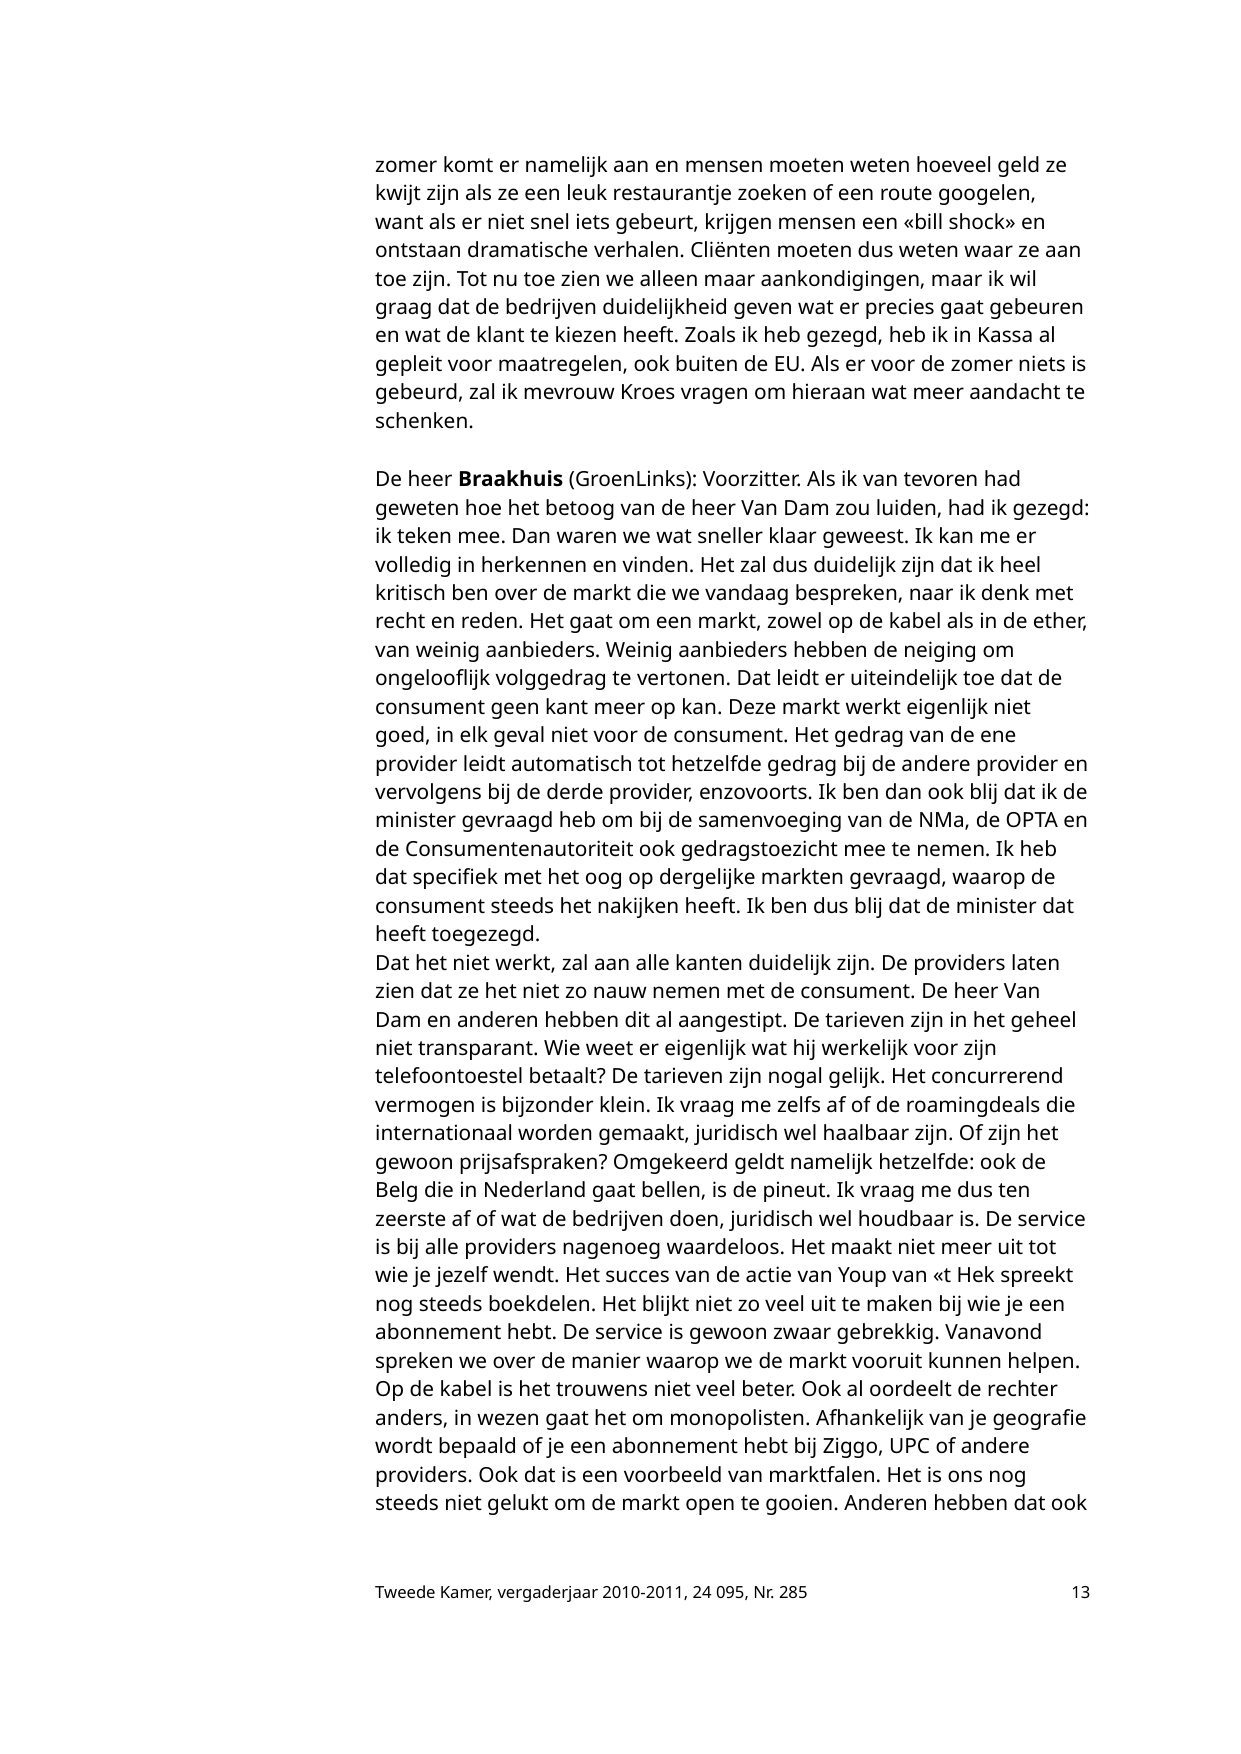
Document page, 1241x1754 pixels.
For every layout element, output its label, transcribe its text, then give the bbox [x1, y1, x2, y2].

text Op de kabel is het trouwens niet veel beter. Ook al oordeelt de rechter anders, in wezen gaat het om monopolisten. Afhankelijk van je geografie wordt bepaald of je een abonnement hebt bij Ziggo, UPC of andere providers. Ook dat is een voorbeeld van marktfalen. Het is ons nog steeds niet gelukt om de markt open te gooien. Anderen hebben dat ook [375, 1374, 1090, 1517]
text Dat het niet werkt, zal aan alle kanten duidelijk zijn. De providers laten zien dat ze het niet zo nauw nemen met de consument. De heer Van Dam en anderen hebben dit al aangestipt. De tarieven zijn in het geheel niet transparant. Wie weet er eigenlijk wat hij werkelijk voor zijn telefoontoestel betaalt? De tarieven zijn nogal gelijk. Het concurrerend vermogen is bijzonder klein. Ik vraag me zelfs af of de roamingdeals die internationaal worden gemaakt, juridisch wel haalbaar zijn. Of zijn het gewoon prijsafspraken? Omgekeerd geldt namelijk hetzelfde: ook de Belg die in Nederland gaat bellen, is de pineut. Ik vraag me dus ten zeerste af of wat de bedrijven doen, juridisch wel houdbaar is. De service is bij alle providers nagenoeg waardeloos. Het maakt niet meer uit tot wie je jezelf wendt. Het succes van de actie van Youp van «t Hek spreekt nog steeds boekdelen. Het blijkt niet zo veel uit te maken bij wie je een abonnement hebt. De service is gewoon zwaar gebrekkig. Vanavond spreken we over de manier waarop we de markt vooruit kunnen helpen. [375, 948, 1090, 1374]
text zomer komt er namelijk aan en mensen moeten weten hoeveel geld ze kwijt zijn als ze een leuk restaurantje zoeken of een route googelen, want als er niet snel iets gebeurt, krijgen mensen een «bill shock» en ontstaan dramatische verhalen. Cliënten moeten dus weten waar ze aan toe zijn. Tot nu toe zien we alleen maar aankondigingen, maar ik wil graag dat de bedrijven duidelijkheid geven wat er precies gaat gebeuren en wat de klant te kiezen heeft. Zoals ik heb gezegd, heb ik in Kassa al gepleit voor maatregelen, ook buiten de EU. Als er voor de zomer niets is gebeurd, zal ik mevrouw Kroes vragen om hieraan wat meer aandacht te schenken. [375, 150, 1090, 434]
text De heer Braakhuis (GroenLinks): Voorzitter. Als ik van tevoren had geweten hoe het betoog van de heer Van Dam zou luiden, had ik gezegd: ik teken mee. Dan waren we wat sneller klaar geweest. Ik kan me er volledig in herkennen en vinden. Het zal dus duidelijk zijn dat ik heel kritisch ben over de markt die we vandaag bespreken, naar ik denk met recht en reden. Het gaat om een markt, zowel op de kabel als in de ether, van weinig aanbieders. Weinig aanbieders hebben de neiging om ongelooflijk volggedrag te vertonen. Dat leidt er uiteindelijk toe dat de consument geen kant meer op kan. Deze markt werkt eigenlijk niet goed, in elk geval niet voor de consument. Het gedrag van de ene provider leidt automatisch tot hetzelfde gedrag bij de andere provider en vervolgens bij de derde provider, enzovoorts. Ik ben dan ook blij dat ik de minister gevraagd heb om bij de samenvoeging van de NMa, de OPTA en de Consumentenautoriteit ook gedragstoezicht mee te nemen. Ik heb dat specifiek met het oog op dergelijke markten gevraagd, waarop de consument steeds het nakijken heeft. Ik ben dus blij dat de minister dat heeft toegezegd. [375, 464, 1090, 948]
